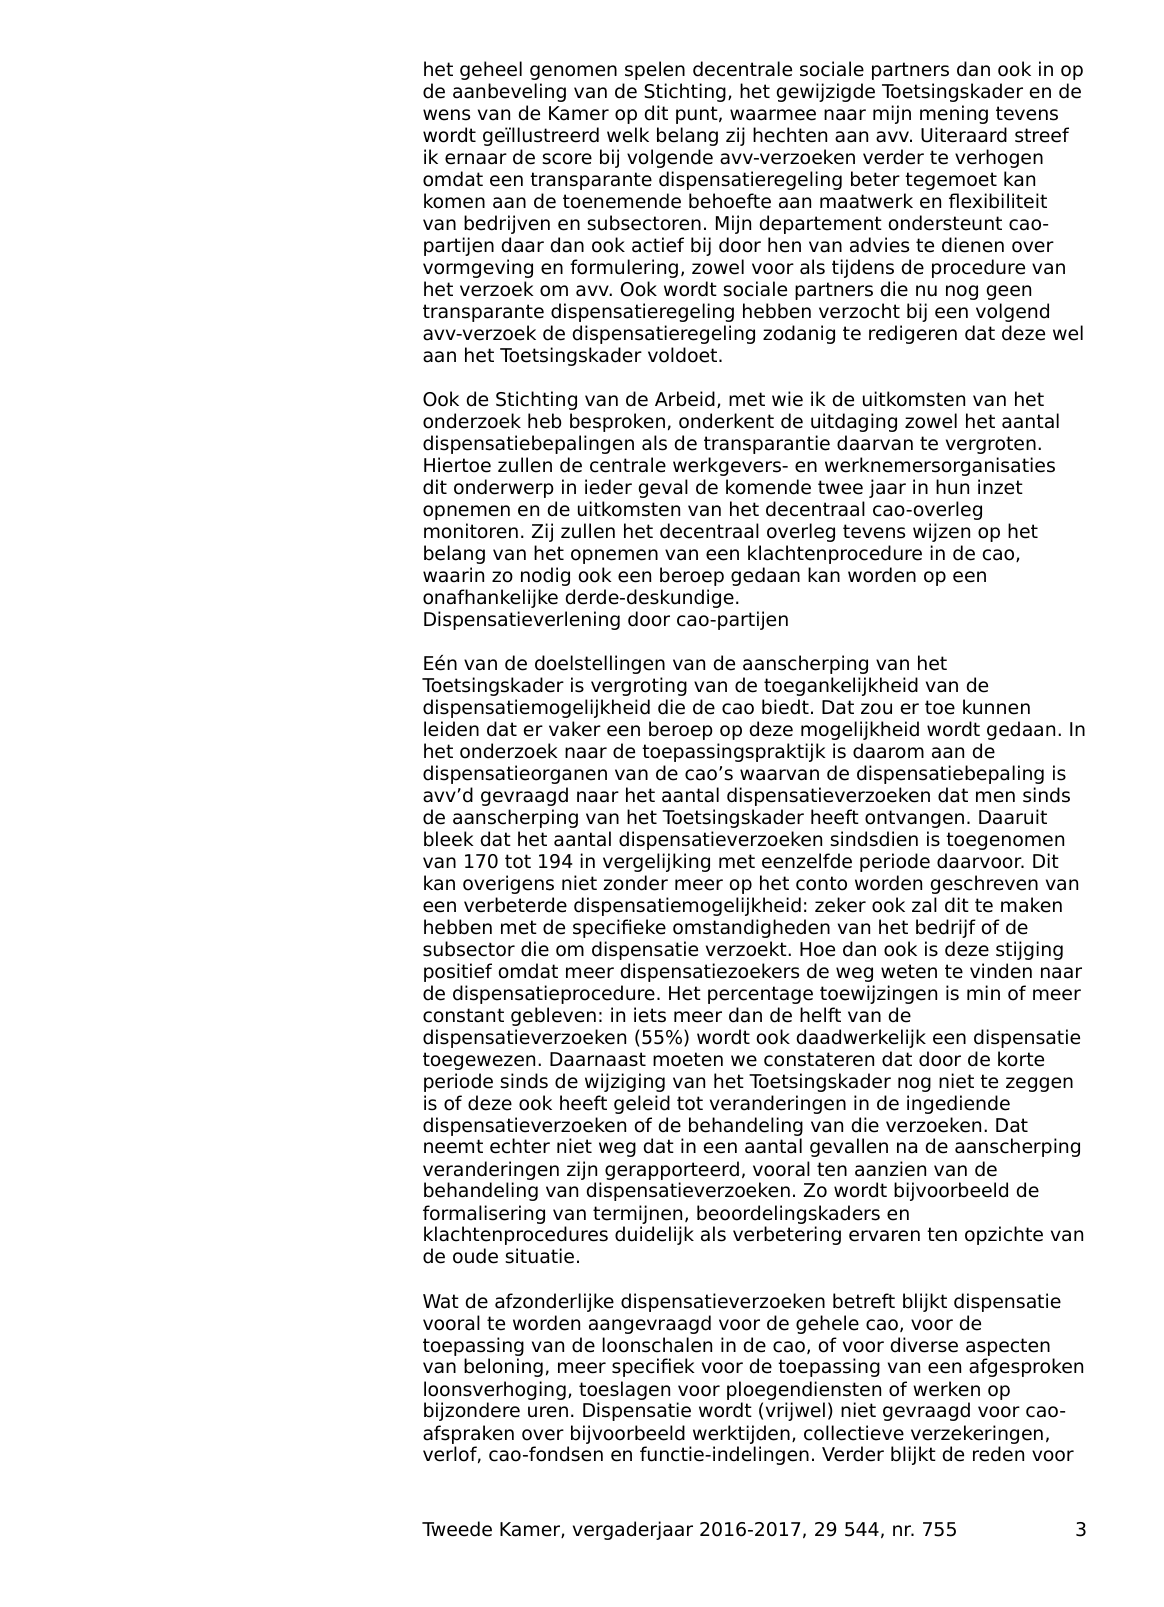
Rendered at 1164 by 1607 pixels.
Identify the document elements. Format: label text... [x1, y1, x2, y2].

text Eén van de doelstellingen van de aanscherping van het Toetsingskader is vergroting van de toegankelijkheid van de dispensatiemogelijkheid die de cao biedt. Dat zou er toe kunnen leiden dat er vaker een beroep op deze mogelijkheid wordt gedaan. In het onderzoek naar de toepassingspraktijk is daarom aan de dispensatieorganen van de cao’s waarvan de dispensatiebepaling is avv’d gevraagd naar het aantal dispensatieverzoeken dat men sinds de aanscherping van het Toetsingskader heeft ontvangen. Daaruit bleek dat het aantal dispensatieverzoeken sindsdien is toegenomen van 170 tot 194 in vergelijking met eenzelfde periode daarvoor. Dit kan overigens niet zonder meer op het conto worden geschreven van een verbeterde dispensatiemogelijkheid: zeker ook zal dit te maken hebben met de specifieke omstandigheden van het bedrijf of de subsector die om dispensatie verzoekt. Hoe dan ook is deze stijging positief omdat meer dispensatiezoekers de weg weten te vinden naar de dispensatieprocedure. Het percentage toewijzingen is min of meer constant gebleven: in iets meer dan de helft van de dispensatieverzoeken (55%) wordt ook daadwerkelijk een dispensatie toegewezen. Daarnaast moeten we constateren dat door de korte periode sinds de wijziging van het Toetsingskader nog niet te zeggen is of deze ook heeft geleid tot veranderingen in de ingediende dispensatieverzoeken of de behandeling van die verzoeken. Dat neemt echter niet weg dat in een aantal gevallen na de aanscherping veranderingen zijn gerapporteerd, vooral ten aanzien van de behandeling van dispensatieverzoeken. Zo wordt bijvoorbeeld de formalisering van termijnen, beoordelingskaders en klachtenprocedures duidelijk als verbetering ervaren ten opzichte van de oude situatie. [422, 653, 1087, 1268]
text Dispensatieverlening door cao-partijen [422, 609, 1087, 631]
text Wat de afzonderlijke dispensatieverzoeken betreft blijkt dispensatie vooral te worden aangevraagd voor de gehele cao, voor de toepassing van de loonschalen in de cao, of voor diverse aspecten van beloning, meer specifiek voor de toepassing van een afgesproken loonsverhoging, toeslagen voor ploegendiensten of werken op bijzondere uren. Dispensatie wordt (vrijwel) niet gevraagd voor cao-afspraken over bijvoorbeeld werktijden, collectieve verzekeringen, verlof, cao-fondsen en functie-indelingen. Verder blijkt de reden voor [422, 1291, 1087, 1466]
text Ook de Stichting van de Arbeid, met wie ik de uitkomsten van het onderzoek heb besproken, onderkent de uitdaging zowel het aantal dispensatiebepalingen als de transparantie daarvan te vergroten. Hiertoe zullen de centrale werkgevers- en werknemersorganisaties dit onderwerp in ieder geval de komende twee jaar in hun inzet opnemen en de uitkomsten van het decentraal cao-overleg monitoren. Zij zullen het decentraal overleg tevens wijzen op het belang van het opnemen van een klachtenprocedure in de cao, waarin zo nodig ook een beroep gedaan kan worden op een onafhankelijke derde-deskundige. [422, 389, 1087, 609]
text het geheel genomen spelen decentrale sociale partners dan ook in op de aanbeveling van de Stichting, het gewijzigde Toetsingskader en de wens van de Kamer op dit punt, waarmee naar mijn mening tevens wordt geïllustreerd welk belang zij hechten aan avv. Uiteraard streef ik ernaar de score bij volgende avv-verzoeken verder te verhogen omdat een transparante dispensatieregeling beter tegemoet kan komen aan de toenemende behoefte aan maatwerk en flexibiliteit van bedrijven en subsectoren. Mijn departement ondersteunt cao-partijen daar dan ook actief bij door hen van advies te dienen over vormgeving en formulering, zowel voor als tijdens de procedure van het verzoek om avv. Ook wordt sociale partners die nu nog geen transparante dispensatieregeling hebben verzocht bij een volgend avv-verzoek de dispensatieregeling zodanig te redigeren dat deze wel aan het Toetsingskader voldoet. [422, 59, 1087, 367]
